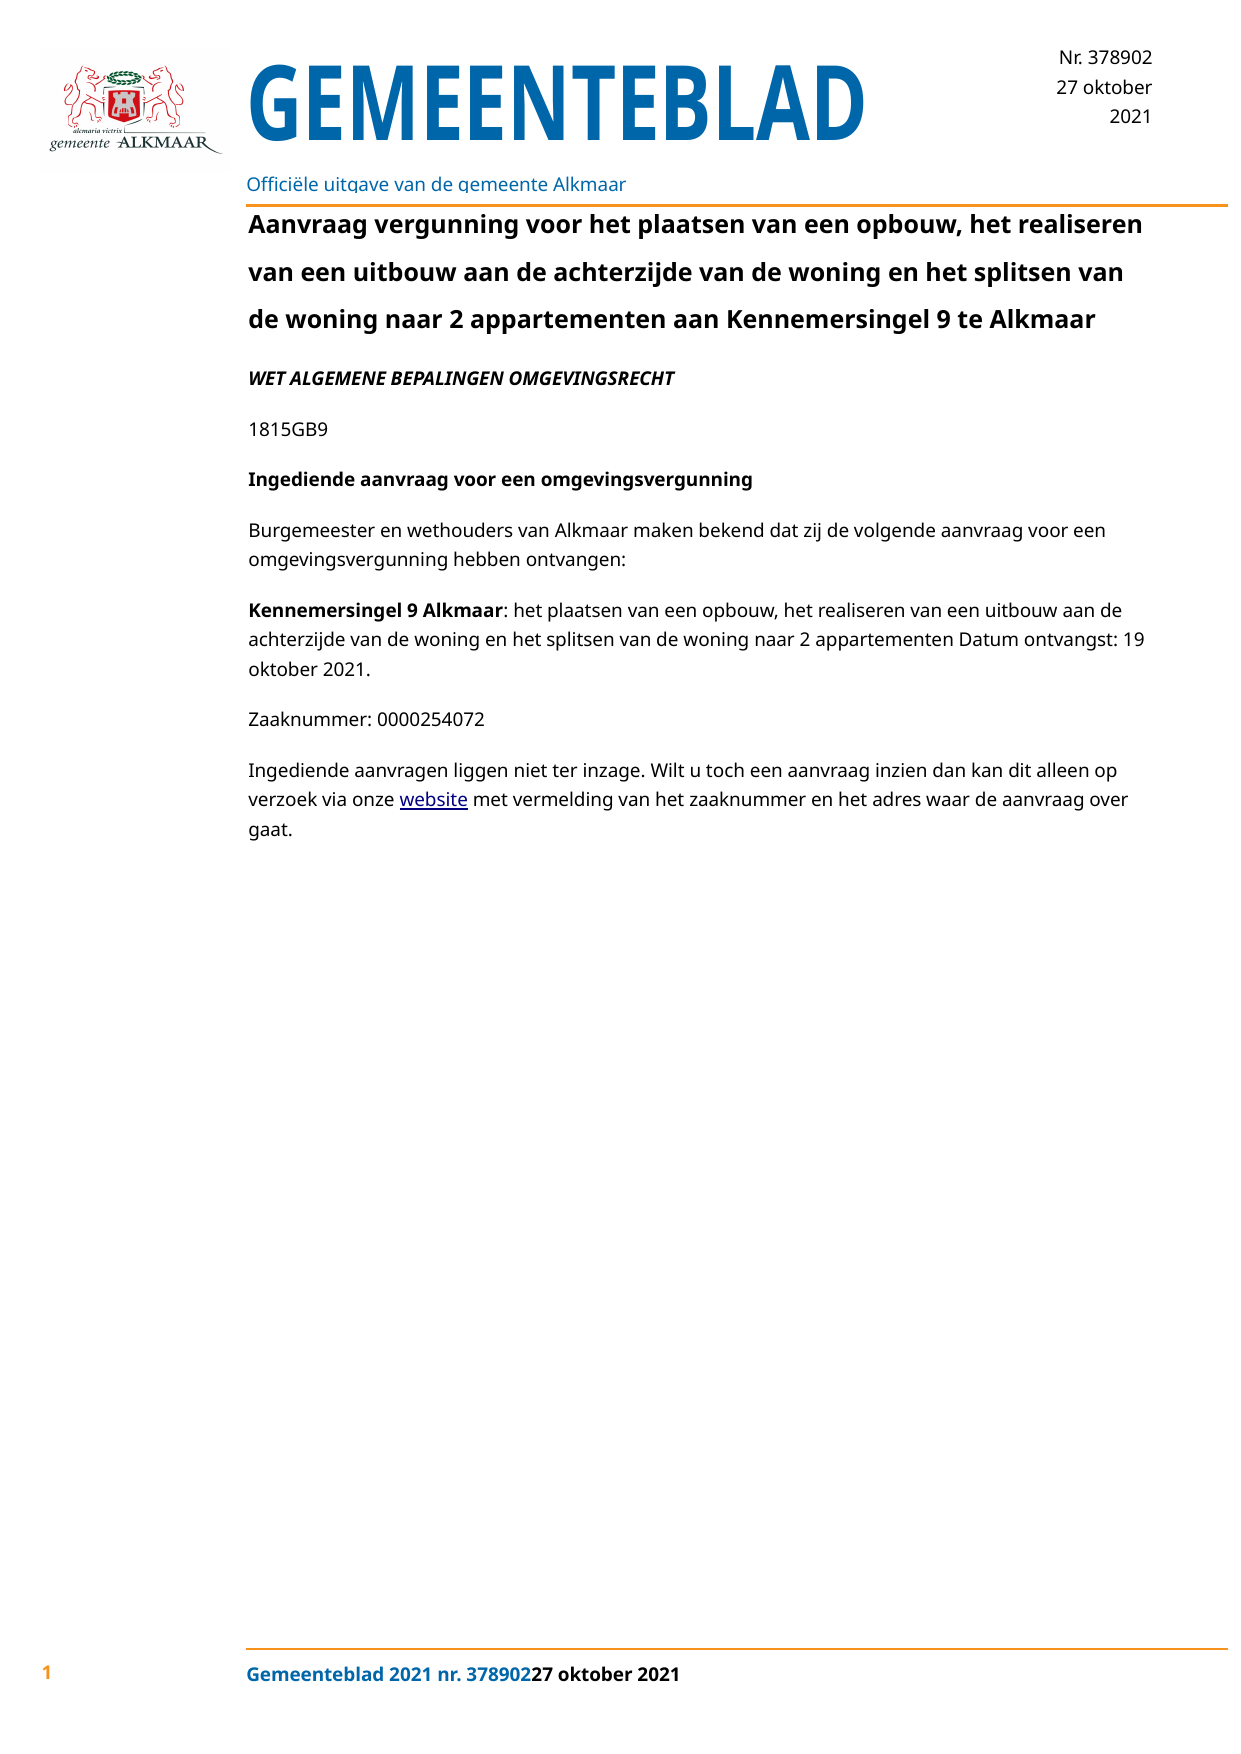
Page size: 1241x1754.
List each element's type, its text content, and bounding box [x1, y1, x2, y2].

text WET ALGEMENE BEPALINGEN OMGEVINGSRECHT [248, 366, 1152, 391]
text Kennemersingel 9 Alkmaar: het plaatsen van een opbouw, het realiseren van een uitbouw aan de achterzijde van de woning en het splitsen van de woning naar 2 appartementen Datum ontvangst: 19 oktober 2021. [248, 597, 1152, 682]
text Burgemeester en wethouders van Alkmaar maken bekend dat zij de volgende aanvraag voor een omgevingsvergunning hebben ontvangen: [248, 517, 1152, 572]
text Ingediende aanvragen liggen niet ter inzage. Wilt u toch een aanvraag inzien dan kan dit alleen op verzoek via onze website met vermelding van het zaaknummer en het adres waar de aanvraag over gaat. [248, 757, 1152, 842]
text Ingediende aanvraag voor een omgevingsvergunning [248, 466, 1152, 492]
text Zaaknummer: 0000254072 [248, 706, 1152, 732]
text 1815GB9 [248, 416, 1152, 442]
text Aanvraag vergunning voor het plaatsen van een opbouw, het realiseren van een uitbouw aan de achterzijde van de woning en het splitsen van de woning naar 2 appartementen aan Kennemersingel 9 te Alkmaar [248, 207, 1152, 336]
picture [41, 47, 231, 172]
